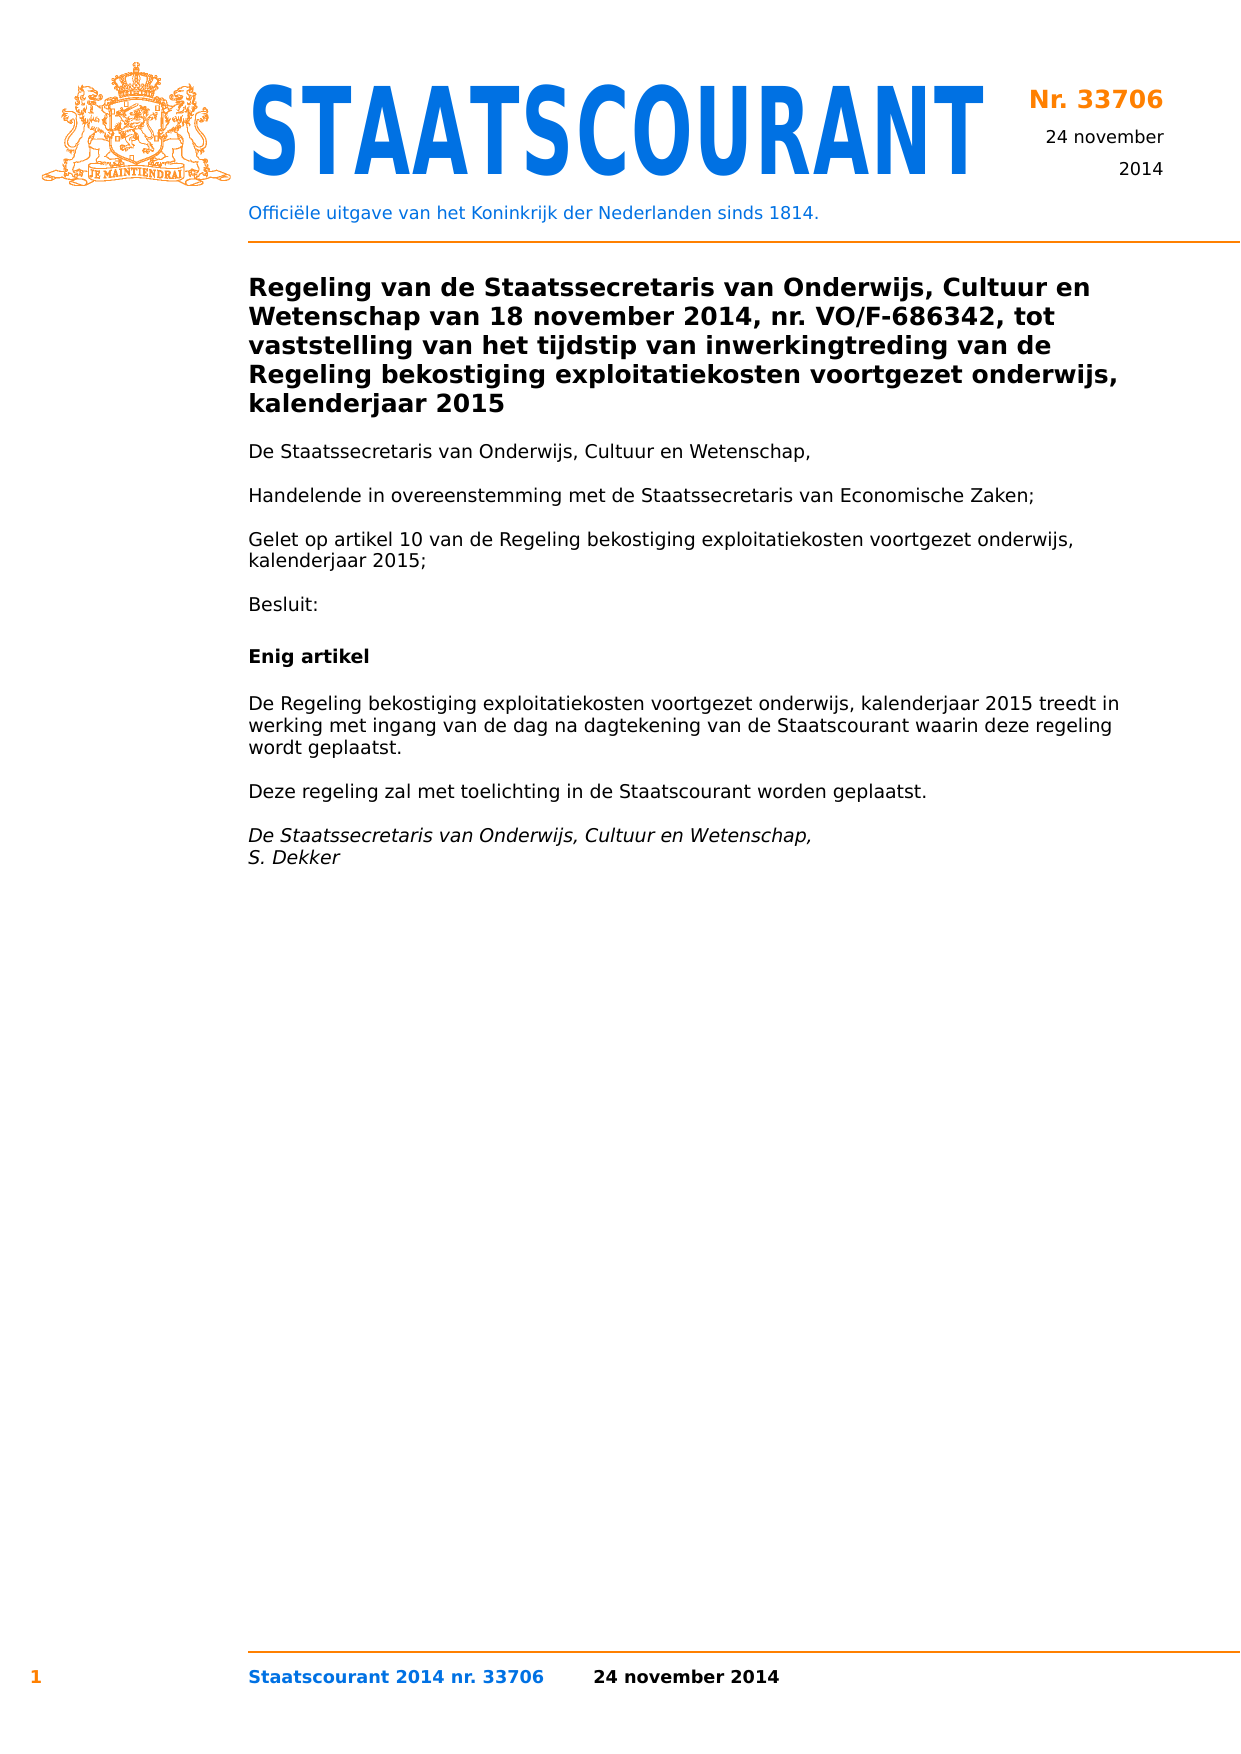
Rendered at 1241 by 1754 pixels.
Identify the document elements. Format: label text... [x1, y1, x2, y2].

table_header [25, 62, 248, 241]
table_cell 2014 [998, 153, 1240, 203]
text Handelende in overeenstemming met de Staatssecretaris van Economische Zaken; [248, 484, 1163, 507]
table_header STAATSCOURANT [248, 62, 998, 203]
subtitle Regeling van de Staatssecretaris van Onderwijs, Cultuur en Wetenschap van 18 november 2014, nr. VO/F-686342, tot vaststelling van het tijdstip van inwerkingtreding van de Regeling bekostiging exploitatiekosten voortgezet onderwijs, kalenderjaar 2015 [248, 273, 1163, 419]
text Besluit: [248, 594, 1163, 616]
text Gelet op artikel 10 van de Regeling bekostiging exploitatiekosten voortgezet onderwijs, kalenderjaar 2015; [248, 528, 1163, 572]
text De Staatssecretaris van Onderwijs, Cultuur en Wetenschap, [248, 441, 1163, 463]
picture [41, 62, 231, 186]
text De Regeling bekostiging exploitatiekosten voortgezet onderwijs, kalenderjaar 2015 treedt in werking met ingang van de dag na dagtekening van de Staatscourant waarin deze regeling wordt geplaatst. [248, 693, 1163, 759]
subtitle Enig artikel [248, 646, 1163, 668]
table_cell Officiële uitgave van het Koninkrijk der Nederlanden sinds 1814. [248, 203, 1240, 241]
text Deze regeling zal met toelichting in de Staatscourant worden geplaatst. [248, 781, 1163, 803]
text De Staatssecretaris van Onderwijs, Cultuur en Wetenschap, S. Dekker [248, 825, 1163, 869]
table_cell 24 november [998, 121, 1240, 153]
table_header Nr. 33706 [998, 62, 1240, 121]
